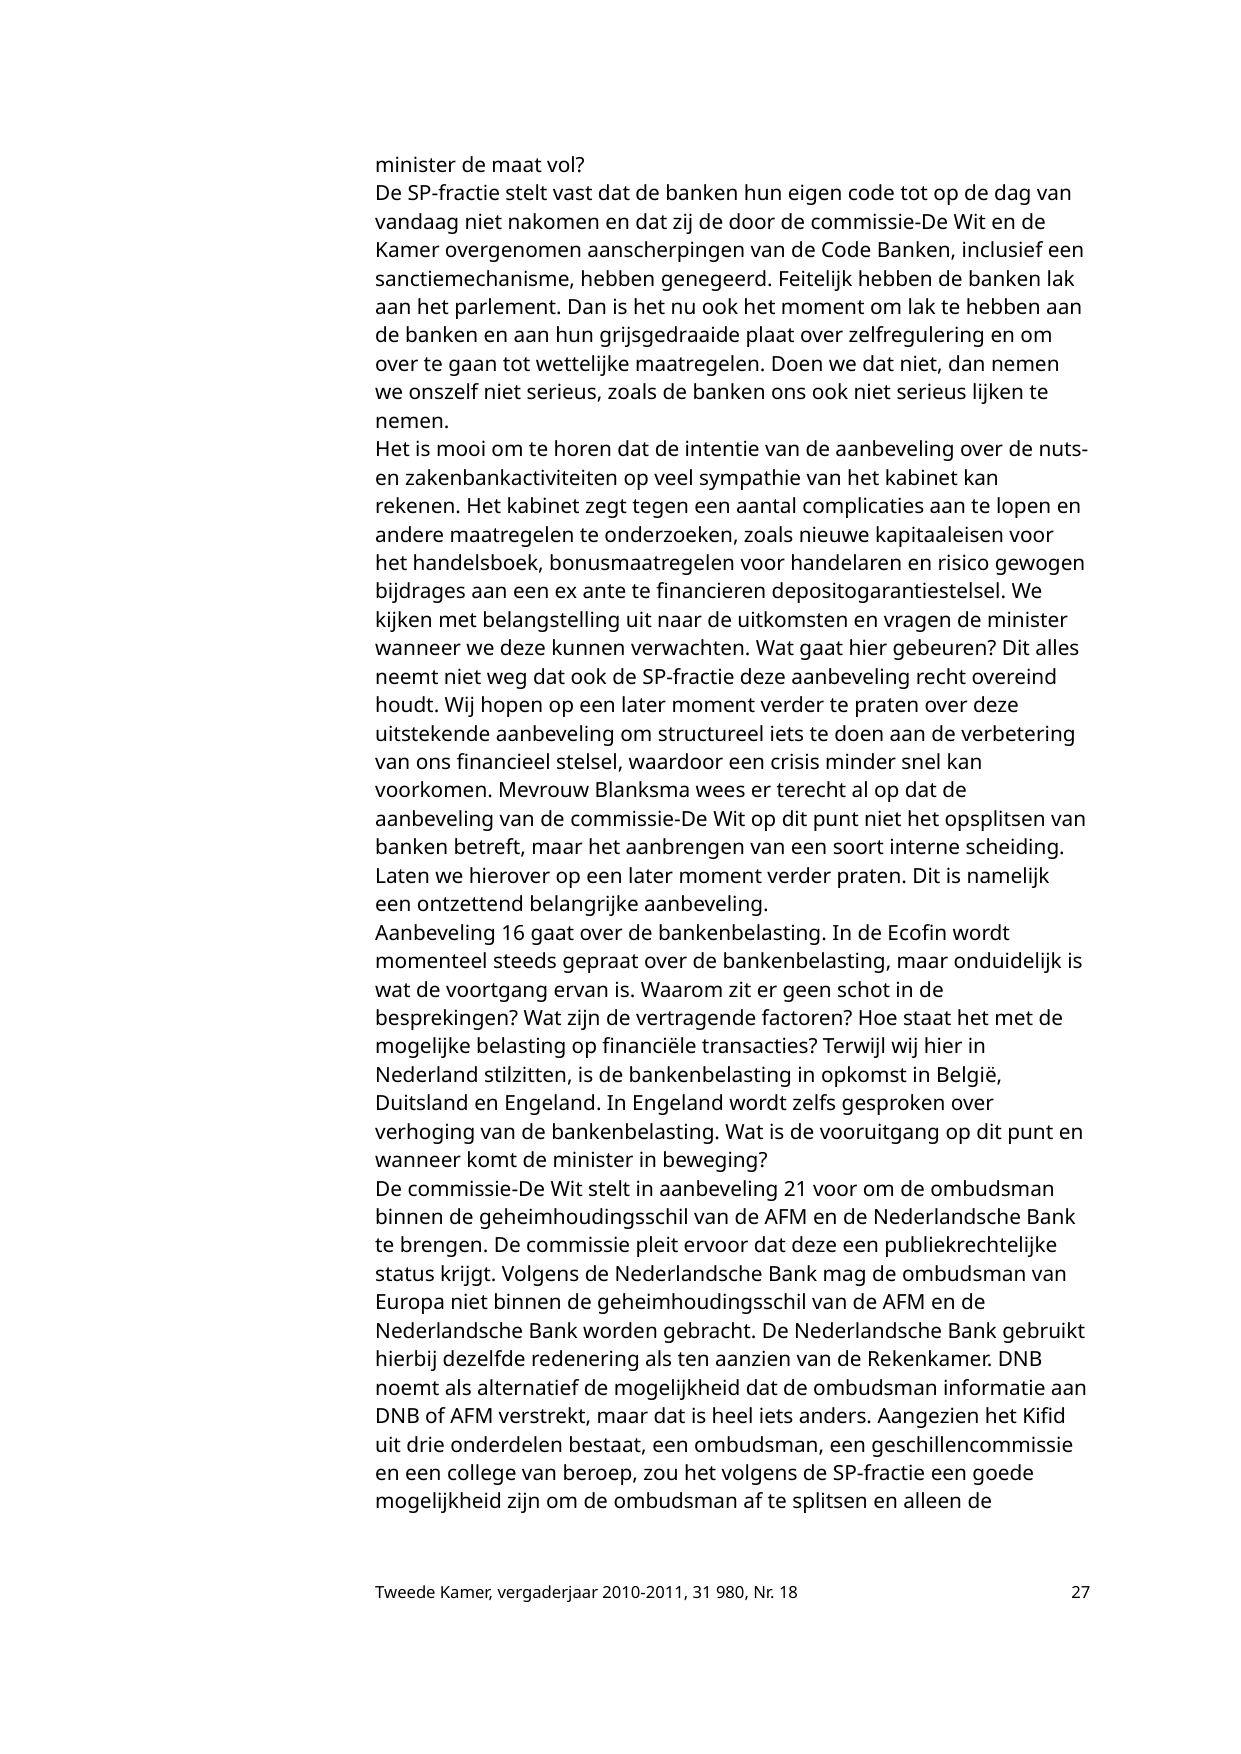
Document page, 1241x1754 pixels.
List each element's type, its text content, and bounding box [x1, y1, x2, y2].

text Het is mooi om te horen dat de intentie van de aanbeveling over de nuts- en zakenbankactiviteiten op veel sympathie van het kabinet kan rekenen. Het kabinet zegt tegen een aantal complicaties aan te lopen en andere maatregelen te onderzoeken, zoals nieuwe kapitaaleisen voor het handelsboek, bonusmaatregelen voor handelaren en risico gewogen bijdrages aan een ex ante te financieren depositogarantiestelsel. We kijken met belangstelling uit naar de uitkomsten en vragen de minister wanneer we deze kunnen verwachten. Wat gaat hier gebeuren? Dit alles neemt niet weg dat ook de SP-fractie deze aanbeveling recht overeind houdt. Wij hopen op een later moment verder te praten over deze uitstekende aanbeveling om structureel iets te doen aan de verbetering van ons financieel stelsel, waardoor een crisis minder snel kan voorkomen. Mevrouw Blanksma wees er terecht al op dat de aanbeveling van de commissie-De Wit op dit punt niet het opsplitsen van banken betreft, maar het aanbrengen van een soort interne scheiding. Laten we hierover op een later moment verder praten. Dit is namelijk een ontzettend belangrijke aanbeveling. [375, 434, 1090, 918]
text minister de maat vol? [375, 150, 1090, 178]
text Aanbeveling 16 gaat over de bankenbelasting. In de Ecofin wordt momenteel steeds gepraat over de bankenbelasting, maar onduidelijk is wat de voortgang ervan is. Waarom zit er geen schot in de besprekingen? Wat zijn de vertragende factoren? Hoe staat het met de mogelijke belasting op financiële transacties? Terwijl wij hier in Nederland stilzitten, is de bankenbelasting in opkomst in België, Duitsland en Engeland. In Engeland wordt zelfs gesproken over verhoging van de bankenbelasting. Wat is de vooruitgang op dit punt en wanneer komt de minister in beweging? [375, 918, 1090, 1174]
text De SP-fractie stelt vast dat de banken hun eigen code tot op de dag van vandaag niet nakomen en dat zij de door de commissie-De Wit en de Kamer overgenomen aanscherpingen van de Code Banken, inclusief een sanctiemechanisme, hebben genegeerd. Feitelijk hebben de banken lak aan het parlement. Dan is het nu ook het moment om lak te hebben aan de banken en aan hun grijsgedraaide plaat over zelfregulering en om over te gaan tot wettelijke maatregelen. Doen we dat niet, dan nemen we onszelf niet serieus, zoals de banken ons ook niet serieus lijken te nemen. [375, 178, 1090, 434]
text De commissie-De Wit stelt in aanbeveling 21 voor om de ombudsman binnen de geheimhoudingsschil van de AFM en de Nederlandsche Bank te brengen. De commissie pleit ervoor dat deze een publiekrechtelijke status krijgt. Volgens de Nederlandsche Bank mag de ombudsman van Europa niet binnen de geheimhoudingsschil van de AFM en de Nederlandsche Bank worden gebracht. De Nederlandsche Bank gebruikt hierbij dezelfde redenering als ten aanzien van de Rekenkamer. DNB noemt als alternatief de mogelijkheid dat de ombudsman informatie aan DNB of AFM verstrekt, maar dat is heel iets anders. Aangezien het Kifid uit drie onderdelen bestaat, een ombudsman, een geschillencommissie en een college van beroep, zou het volgens de SP-fractie een goede mogelijkheid zijn om de ombudsman af te splitsen en alleen de [375, 1174, 1090, 1515]
